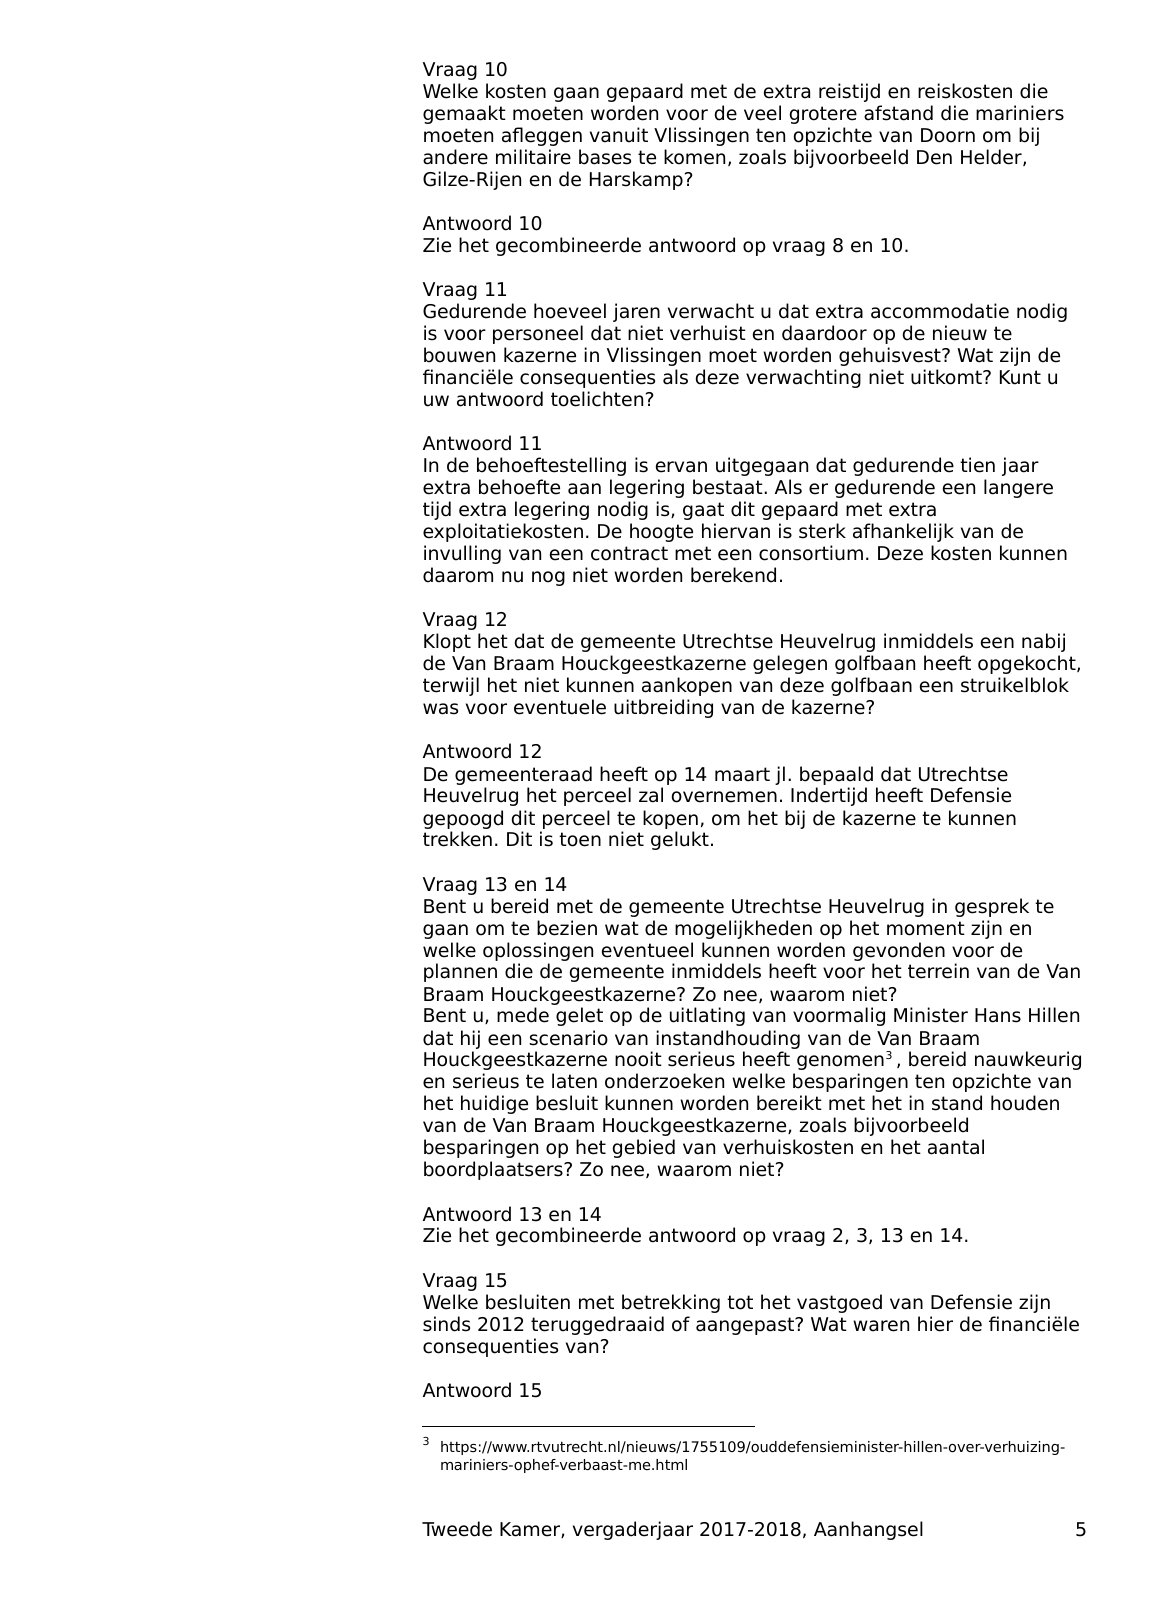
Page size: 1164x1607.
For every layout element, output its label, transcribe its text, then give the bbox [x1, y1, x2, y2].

text Zie het gecombineerde antwoord op vraag 2, 3, 13 en 14. [422, 1225, 1087, 1247]
text Welke besluiten met betrekking tot het vastgoed van Defensie zijn sinds 2012 teruggedraaid of aangepast? Wat waren hier de financiële consequenties van? [422, 1292, 1087, 1357]
text Klopt het dat de gemeente Utrechtse Heuvelrug inmiddels een nabij de Van Braam Houckgeestkazerne gelegen golfbaan heeft opgekocht, terwijl het niet kunnen aankopen van deze golfbaan een struikelblok was voor eventuele uitbreiding van de kazerne? [422, 631, 1087, 719]
text Bent u bereid met de gemeente Utrechtse Heuvelrug in gesprek te gaan om te bezien wat de mogelijkheden op het moment zijn en welke oplossingen eventueel kunnen worden gevonden voor de plannen die de gemeente inmiddels heeft voor het terrein van de Van Braam Houckgeestkazerne? Zo nee, waarom niet? [422, 896, 1087, 1005]
text Vraag 11 [422, 279, 1087, 301]
text Antwoord 11 [422, 433, 1087, 455]
text Antwoord 10 [422, 213, 1087, 235]
text https://www.rtvutrecht.nl/nieuws/1755109/ouddefensieminister-hillen-over-verhuizing-mariniers-ophef-verbaast-me.html [422, 1435, 1087, 1474]
text Vraag 13 en 14 [422, 873, 1087, 896]
text Zie het gecombineerde antwoord op vraag 8 en 10. [422, 235, 1087, 257]
text Antwoord 15 [422, 1380, 1087, 1402]
text In de behoeftestelling is ervan uitgegaan dat gedurende tien jaar extra behoefte aan legering bestaat. Als er gedurende een langere tijd extra legering nodig is, gaat dit gepaard met extra exploitatiekosten. De hoogte hiervan is sterk afhankelijk van de invulling van een contract met een consortium. Deze kosten kunnen daarom nu nog niet worden berekend. [422, 455, 1087, 587]
text Welke kosten gaan gepaard met de extra reistijd en reiskosten die gemaakt moeten worden voor de veel grotere afstand die mariniers moeten afleggen vanuit Vlissingen ten opzichte van Doorn om bij andere militaire bases te komen, zoals bijvoorbeeld Den Helder, Gilze-Rijen en de Harskamp? [422, 81, 1087, 191]
text De gemeenteraad heeft op 14 maart jl. bepaald dat Utrechtse Heuvelrug het perceel zal overnemen. Indertijd heeft Defensie gepoogd dit perceel te kopen, om het bij de kazerne te kunnen trekken. Dit is toen niet gelukt. [422, 763, 1087, 851]
text Vraag 10 [422, 59, 1087, 81]
text Vraag 12 [422, 609, 1087, 631]
text Gedurende hoeveel jaren verwacht u dat extra accommodatie nodig is voor personeel dat niet verhuist en daardoor op de nieuw te bouwen kazerne in Vlissingen moet worden gehuisvest? Wat zijn de financiële consequenties als deze verwachting niet uitkomt? Kunt u uw antwoord toelichten? [422, 301, 1087, 411]
text Antwoord 12 [422, 741, 1087, 763]
text Vraag 15 [422, 1269, 1087, 1292]
text Bent u, mede gelet op de uitlating van voormalig Minister Hans Hillen dat hij een scenario van instandhouding van de Van Braam Houckgeestkazerne nooit serieus heeft genomen, bereid nauwkeurig en serieus te laten onderzoeken welke besparingen ten opzichte van het huidige besluit kunnen worden bereikt met het in stand houden van de Van Braam Houckgeestkazerne, zoals bijvoorbeeld besparingen op het gebied van verhuiskosten en het aantal boordplaatsers? Zo nee, waarom niet? [422, 1005, 1087, 1181]
text Antwoord 13 en 14 [422, 1203, 1087, 1225]
